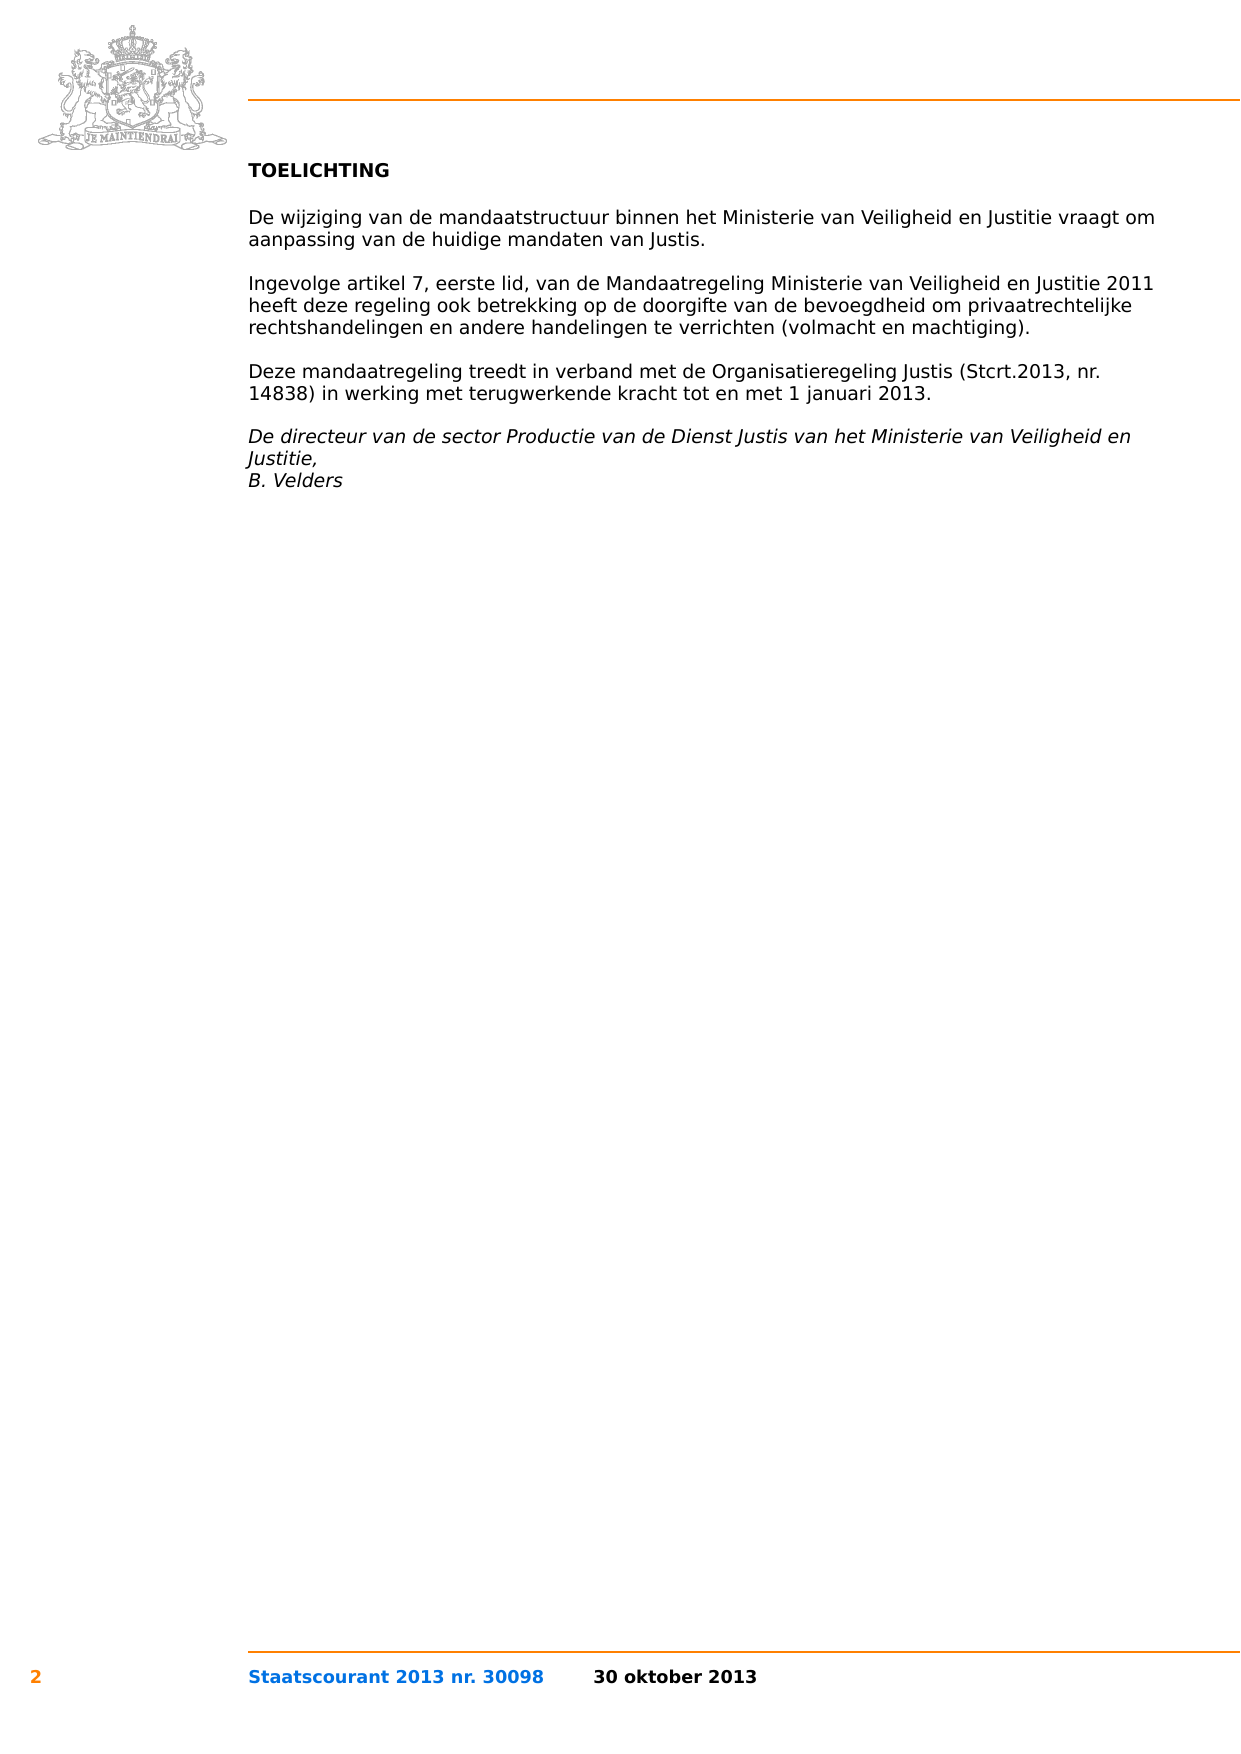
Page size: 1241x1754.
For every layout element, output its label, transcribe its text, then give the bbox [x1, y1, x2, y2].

picture [38, 25, 227, 150]
subtitle TOELICHTING [248, 160, 1163, 182]
text De wijziging van de mandaatstructuur binnen het Ministerie van Veiligheid en Justitie vraagt om aanpassing van de huidige mandaten van Justis. [248, 207, 1163, 251]
text De directeur van de sector Productie van de Dienst Justis van het Ministerie van Veiligheid en Justitie, B. Velders [248, 426, 1163, 492]
text Ingevolge artikel 7, eerste lid, van de Mandaatregeling Ministerie van Veiligheid en Justitie 2011 heeft deze regeling ook betrekking op de doorgifte van de bevoegdheid om privaatrechtelijke rechtshandelingen en andere handelingen te verrichten (volmacht en machtiging). [248, 273, 1163, 339]
text Deze mandaatregeling treedt in verband met de Organisatieregeling Justis (Stcrt.2013, nr. 14838) in werking met terugwerkende kracht tot en met 1 januari 2013. [248, 361, 1163, 404]
